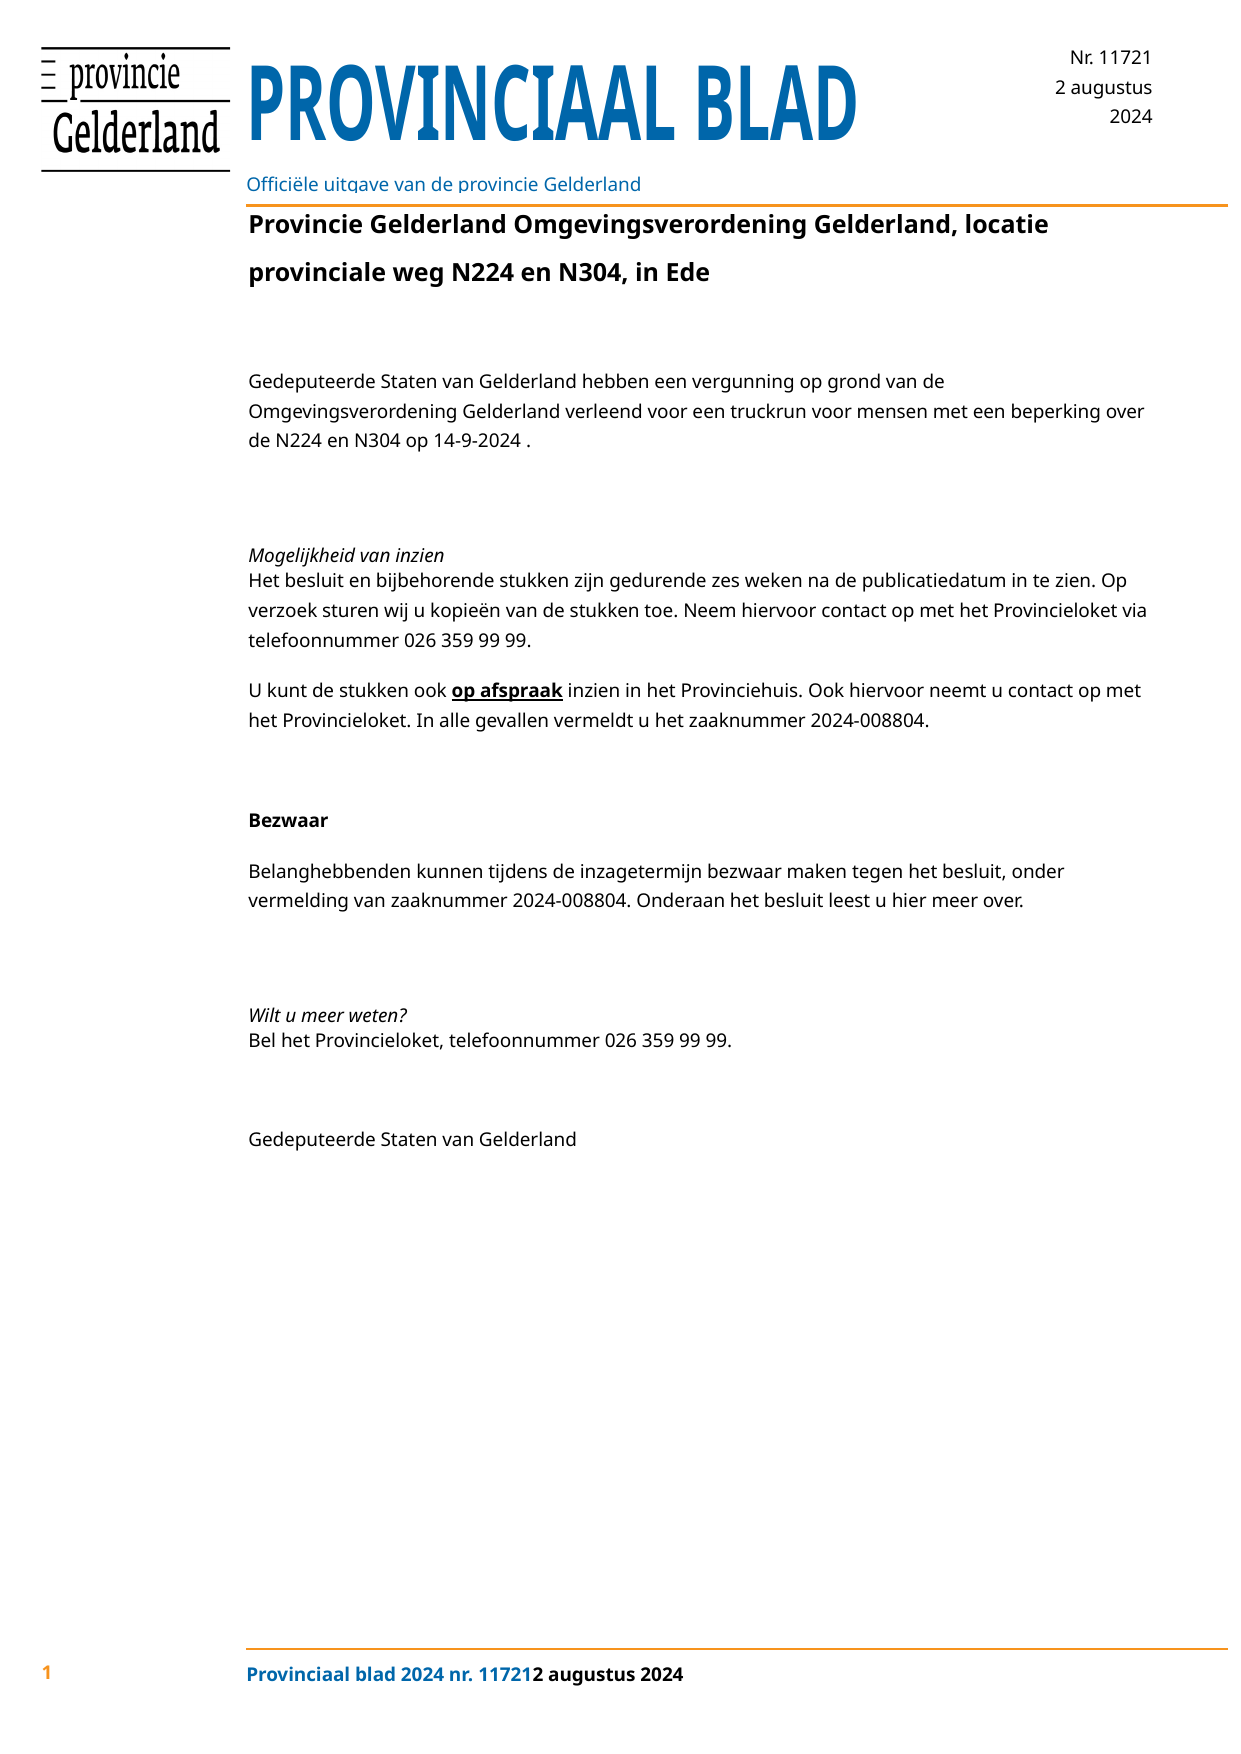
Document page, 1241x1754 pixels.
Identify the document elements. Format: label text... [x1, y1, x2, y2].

text Bezwaar [248, 808, 1152, 833]
text Mogelijkheid van inzien [248, 542, 1152, 568]
text Gedeputeerde Staten van Gelderland [248, 1126, 1152, 1152]
text Bel het Provincieloket, telefoonnummer 026 359 99 99. [248, 1028, 1152, 1053]
text Provincie Gelderland Omgevingsverordening Gelderland, locatie provinciale weg N224 en N304, in Ede [248, 207, 1152, 288]
text Belanghebbenden kunnen tijdens de inzagetermijn bezwaar maken tegen het besluit, onder vermelding van zaaknummer 2024-008804. Onderaan het besluit leest u hier meer over. [248, 858, 1152, 913]
text U kunt de stukken ook op afspraak inzien in het Provinciehuis. Ook hiervoor neemt u contact op met het Provincieloket. In alle gevallen vermeldt u het zaaknummer 2024-008804. [248, 677, 1152, 732]
text Het besluit en bijbehorende stukken zijn gedurende zes weken na de publicatiedatum in te zien. Op verzoek sturen wij u kopieën van de stukken toe. Neem hiervoor contact op met het Provincieloket via telefoonnummer 026 359 99 99. [248, 568, 1152, 652]
text Gedeputeerde Staten van Gelderland hebben een vergunning op grond van de Omgevingsverordening Gelderland verleend voor een truckrun voor mensen met een beperking over de N224 en N304 op 14-9-2024 . [248, 368, 1152, 453]
text Wilt u meer weten? [248, 1002, 1152, 1028]
picture [41, 47, 231, 172]
